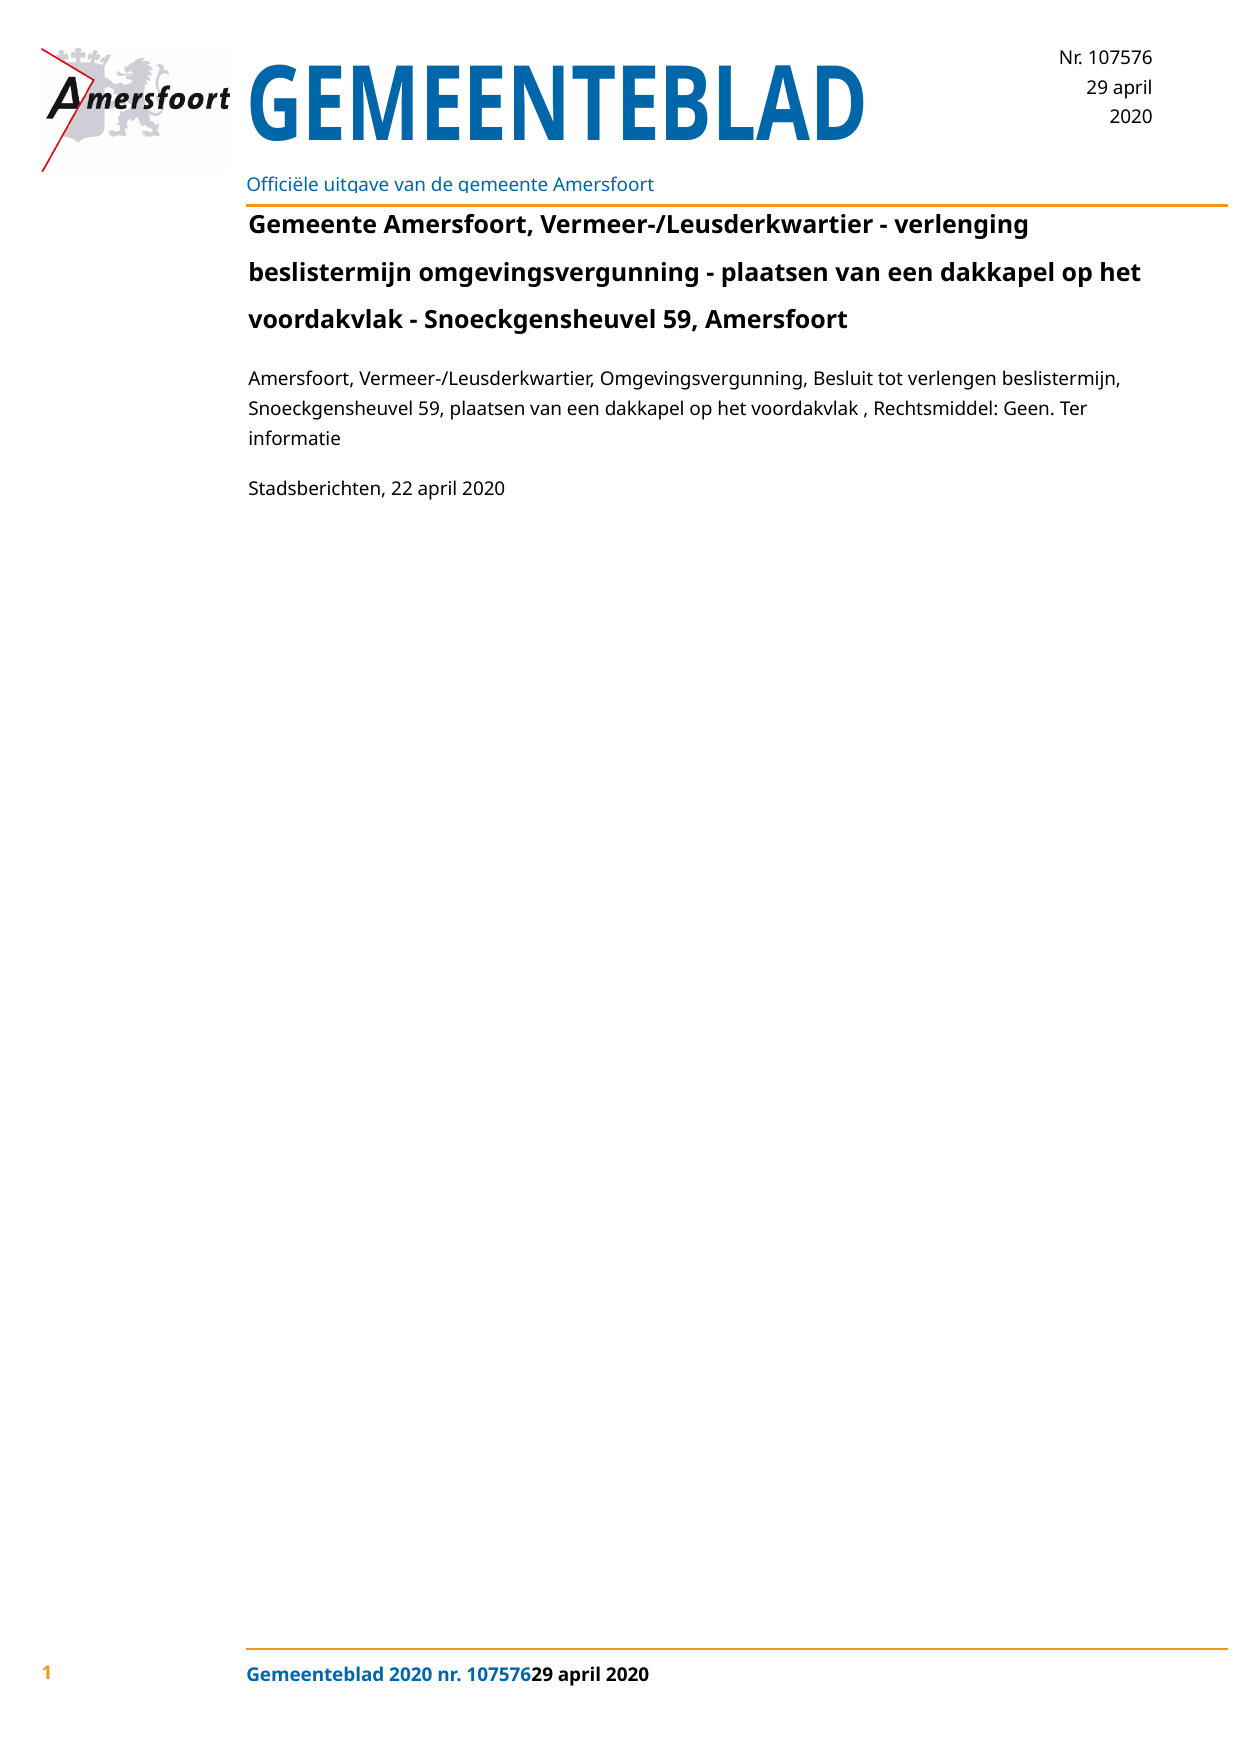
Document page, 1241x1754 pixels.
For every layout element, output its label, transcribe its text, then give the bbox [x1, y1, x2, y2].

picture [41, 47, 231, 172]
text Stadsberichten, 22 april 2020 [248, 475, 1152, 501]
text Gemeente Amersfoort, Vermeer-/Leusderkwartier - verlenging beslistermijn omgevingsvergunning - plaatsen van een dakkapel op het voordakvlak - Snoeckgensheuvel 59, Amersfoort [248, 207, 1152, 336]
text Amersfoort, Vermeer-/Leusderkwartier, Omgevingsvergunning, Besluit tot verlengen beslistermijn, Snoeckgensheuvel 59, plaatsen van een dakkapel op het voordakvlak , Rechtsmiddel: Geen. Ter informatie [248, 366, 1152, 450]
